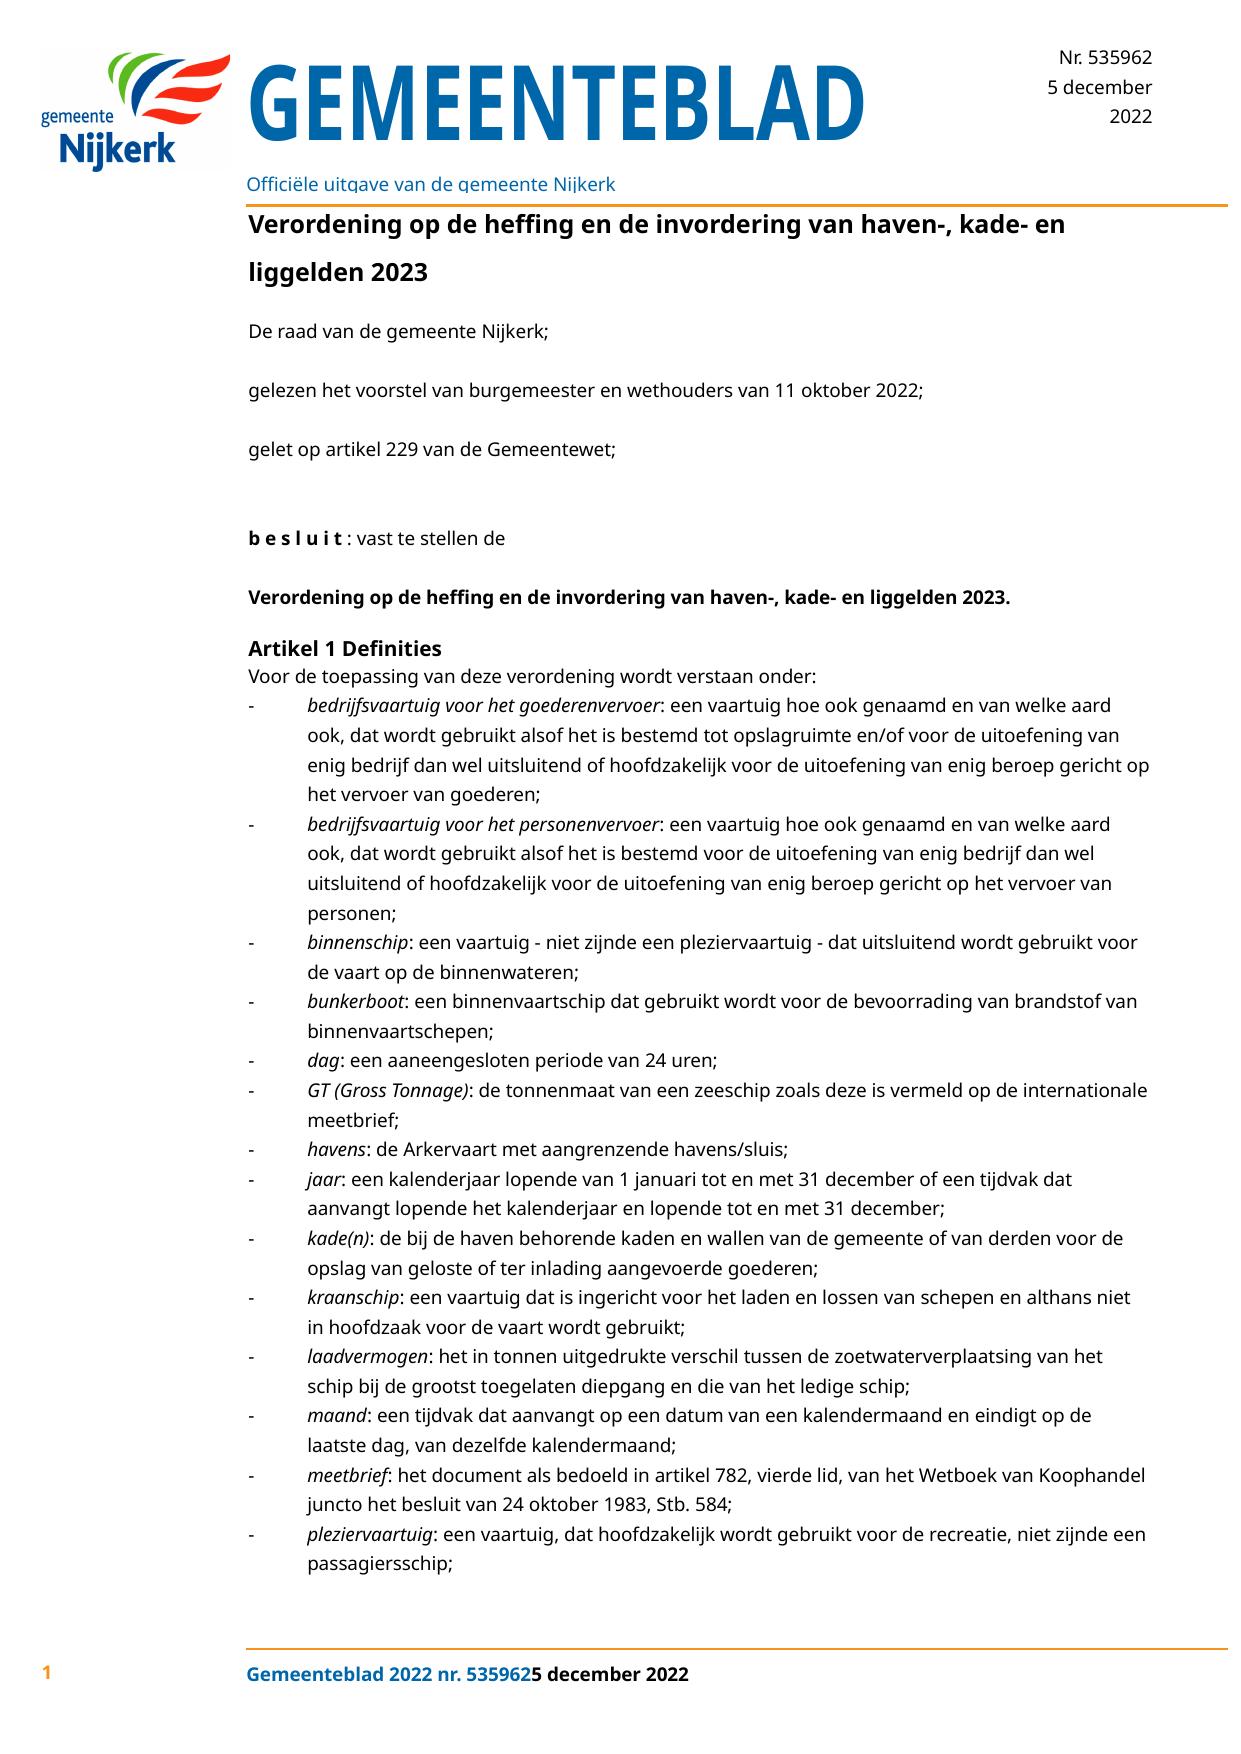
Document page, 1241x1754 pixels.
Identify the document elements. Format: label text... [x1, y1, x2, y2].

list GT (Gross Tonnage): de tonnenmaat van een zeeschip zoals deze is vermeld op de internationale meetbrief; [248, 1077, 1152, 1132]
text Voor de toepassing van deze verordening wordt verstaan onder: [248, 663, 1152, 689]
list binnenschip: een vaartuig - niet zijnde een pleziervaartuig - dat uitsluitend wordt gebruikt voor de vaart op de binnenwateren; [248, 929, 1152, 984]
text gelet op artikel 229 van de Gemeentewet; [248, 436, 1152, 462]
text De raad van de gemeente Nijkerk; [248, 318, 1152, 344]
text gelezen het voorstel van burgemeester en wethouders van 11 oktober 2022; [248, 377, 1152, 403]
list maand: een tijdvak dat aanvangt op een datum van een kalendermaand en eindigt op de laatste dag, van dezelfde kalendermaand; [248, 1403, 1152, 1458]
list pleziervaartuig: een vaartuig, dat hoofdzakelijk wordt gebruikt voor de recreatie, niet zijnde een passagiersschip; [248, 1521, 1152, 1576]
list bedrijfsvaartuig voor het goederenvervoer: een vaartuig hoe ook genaamd en van welke aard ook, dat wordt gebruikt alsof het is bestemd tot opslagruimte en/of voor de uitoefening van enig bedrijf dan wel uitsluitend of hoofdzakelijk voor de uitoefening van enig beroep gericht op het vervoer van goederen; [248, 693, 1152, 807]
text b e s l u i t : vast te stellen de [248, 525, 1152, 551]
list havens: de Arkervaart met aangrenzende havens/sluis; [248, 1136, 1152, 1162]
list bunkerboot: een binnenvaartschip dat gebruikt wordt voor de bevoorrading van brandstof van binnenvaartschepen; [248, 988, 1152, 1044]
list jaar: een kalenderjaar lopende van 1 januari tot en met 31 december of een tijdvak dat aanvangt lopende het kalenderjaar en lopende tot en met 31 december; [248, 1166, 1152, 1221]
list laadvermogen: het in tonnen uitgedrukte verschil tussen de zoetwaterverplaatsing van het schip bij de grootst toegelaten diepgang en die van het ledige schip; [248, 1343, 1152, 1399]
list dag: een aaneengesloten periode van 24 uren; [248, 1048, 1152, 1073]
text Verordening op de heffing en de invordering van haven-, kade- en liggelden 2023 [248, 207, 1152, 288]
text Artikel 1 Definities [248, 634, 1152, 663]
list kraanschip: een vaartuig dat is ingericht voor het laden en lossen van schepen en althans niet in hoofdzaak voor de vaart wordt gebruikt; [248, 1284, 1152, 1339]
list bedrijfsvaartuig voor het personenvervoer: een vaartuig hoe ook genaamd en van welke aard ook, dat wordt gebruikt alsof het is bestemd voor de uitoefening van enig bedrijf dan wel uitsluitend of hoofdzakelijk voor de uitoefening van enig beroep gericht op het vervoer van personen; [248, 811, 1152, 925]
text Verordening op de heffing en de invordering van haven-, kade- en liggelden 2023. [248, 584, 1152, 610]
list meetbrief: het document als bedoeld in artikel 782, vierde lid, van het Wetboek van Koophandel juncto het besluit van 24 oktober 1983, Stb. 584; [248, 1462, 1152, 1517]
picture [41, 47, 231, 172]
list kade(n): de bij de haven behorende kaden en wallen van de gemeente of van derden voor de opslag van geloste of ter inlading aangevoerde goederen; [248, 1225, 1152, 1280]
